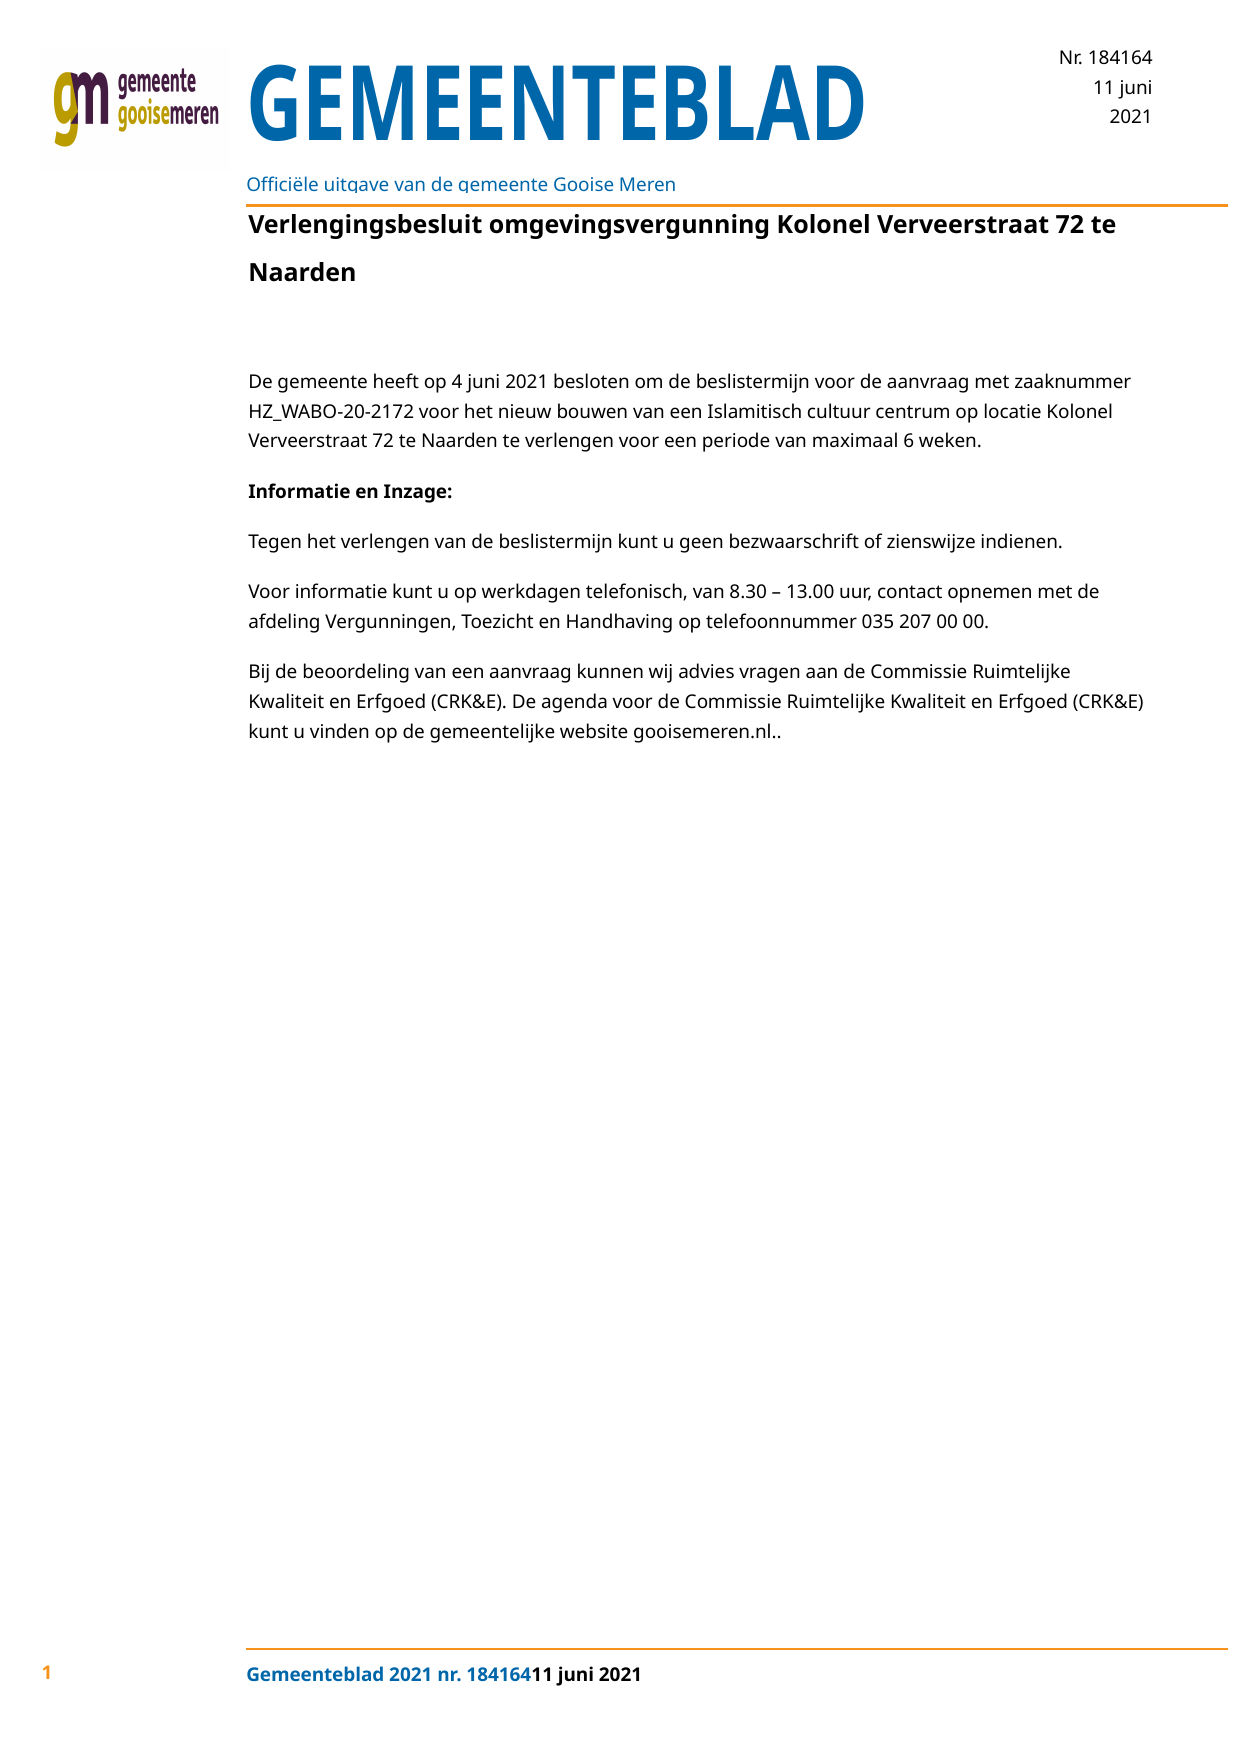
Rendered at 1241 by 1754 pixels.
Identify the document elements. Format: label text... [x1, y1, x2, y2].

text De gemeente heeft op 4 juni 2021 besloten om de beslistermijn voor de aanvraag met zaaknummer HZ_WABO-20-2172 voor het nieuw bouwen van een Islamitisch cultuur centrum op locatie Kolonel Verveerstraat 72 te Naarden te verlengen voor een periode van maximaal 6 weken. [248, 368, 1152, 453]
picture [41, 47, 231, 172]
text Tegen het verlengen van de beslistermijn kunt u geen bezwaarschrift of zienswijze indienen. [248, 528, 1152, 554]
text Verlengingsbesluit omgevingsvergunning Kolonel Verveerstraat 72 te Naarden [248, 207, 1152, 288]
text Bij de beoordeling van een aanvraag kunnen wij advies vragen aan de Commissie Ruimtelijke Kwaliteit en Erfgoed (CRK&E). De agenda voor de Commissie Ruimtelijke Kwaliteit en Erfgoed (CRK&E) kunt u vinden op de gemeentelijke website gooisemeren.nl.. [248, 659, 1152, 744]
text Voor informatie kunt u op werkdagen telefonisch, van 8.30 – 13.00 uur, contact opnemen met de afdeling Vergunningen, Toezicht en Handhaving op telefoonnummer 035 207 00 00. [248, 579, 1152, 634]
text Informatie en Inzage: [248, 478, 1152, 504]
